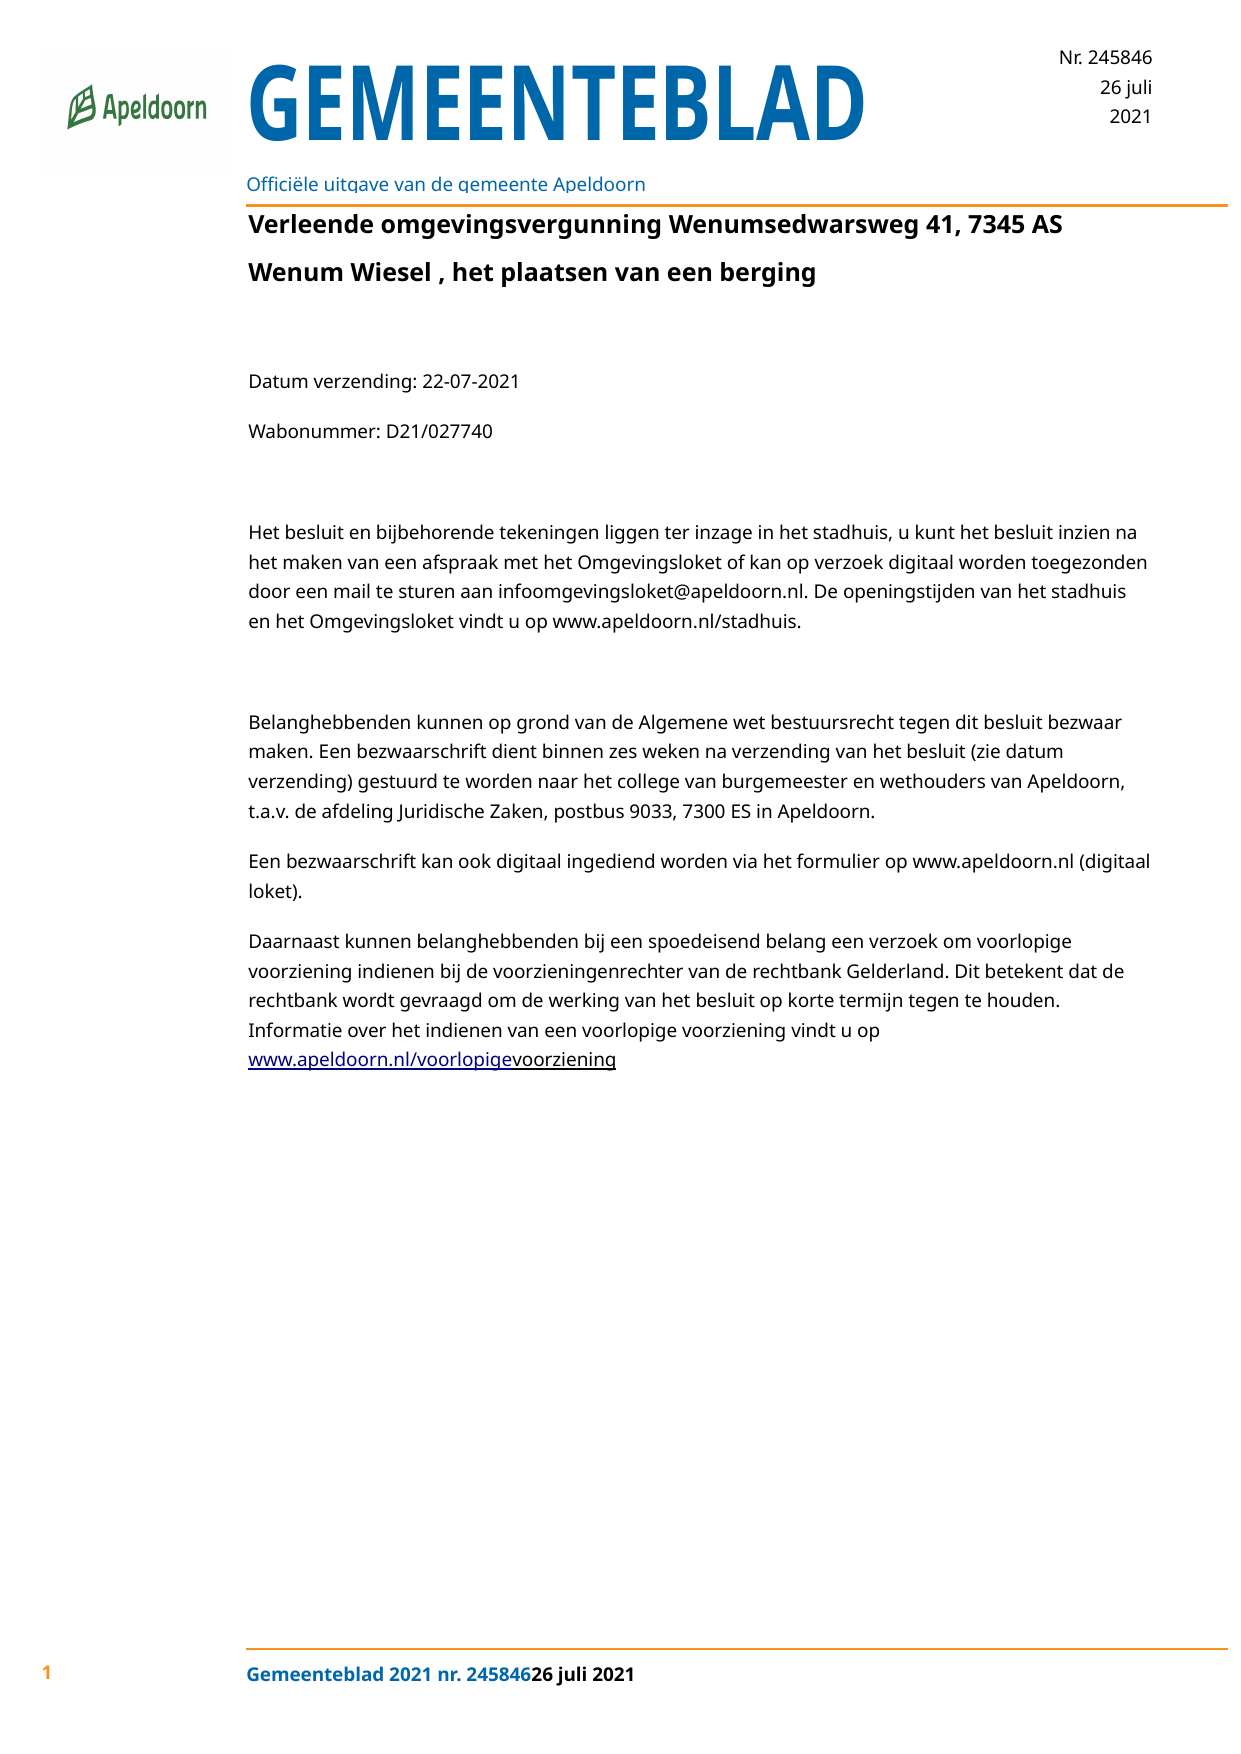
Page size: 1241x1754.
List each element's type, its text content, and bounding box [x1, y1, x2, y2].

text Het besluit en bijbehorende tekeningen liggen ter inzage in het stadhuis, u kunt het besluit inzien na het maken van een afspraak met het Omgevingsloket of kan op verzoek digitaal worden toegezonden door een mail te sturen aan infoomgevingsloket@apeldoorn.nl. De openingstijden van het stadhuis en het Omgevingsloket vindt u op www.apeldoorn.nl/stadhuis. [248, 519, 1152, 634]
text Verleende omgevingsvergunning Wenumsedwarsweg 41, 7345 AS Wenum Wiesel , het plaatsen van een berging [248, 207, 1152, 288]
text Belanghebbenden kunnen op grond van de Algemene wet bestuursrecht tegen dit besluit bezwaar maken. Een bezwaarschrift dient binnen zes weken na verzending van het besluit (zie datum verzending) gestuurd te worden naar het college van burgemeester en wethouders van Apeldoorn, t.a.v. de afdeling Juridische Zaken, postbus 9033, 7300 ES in Apeldoorn. [248, 709, 1152, 824]
text Datum verzending: 22-07-2021 [248, 368, 1152, 394]
picture [41, 47, 231, 172]
text Wabonummer: D21/027740 [248, 419, 1152, 444]
text Een bezwaarschrift kan ook digitaal ingediend worden via het formulier op www.apeldoorn.nl (digitaal loket). [248, 848, 1152, 904]
text Daarnaast kunnen belanghebbenden bij een spoedeisend belang een verzoek om voorlopige voorziening indienen bij de voorzieningenrechter van de rechtbank Gelderland. Dit betekent dat de rechtbank wordt gevraagd om de werking van het besluit op korte termijn tegen te houden. Informatie over het indienen van een voorlopige voorziening vindt u op www.apeldoorn.nl/voorlopigevoorziening [248, 928, 1152, 1072]
